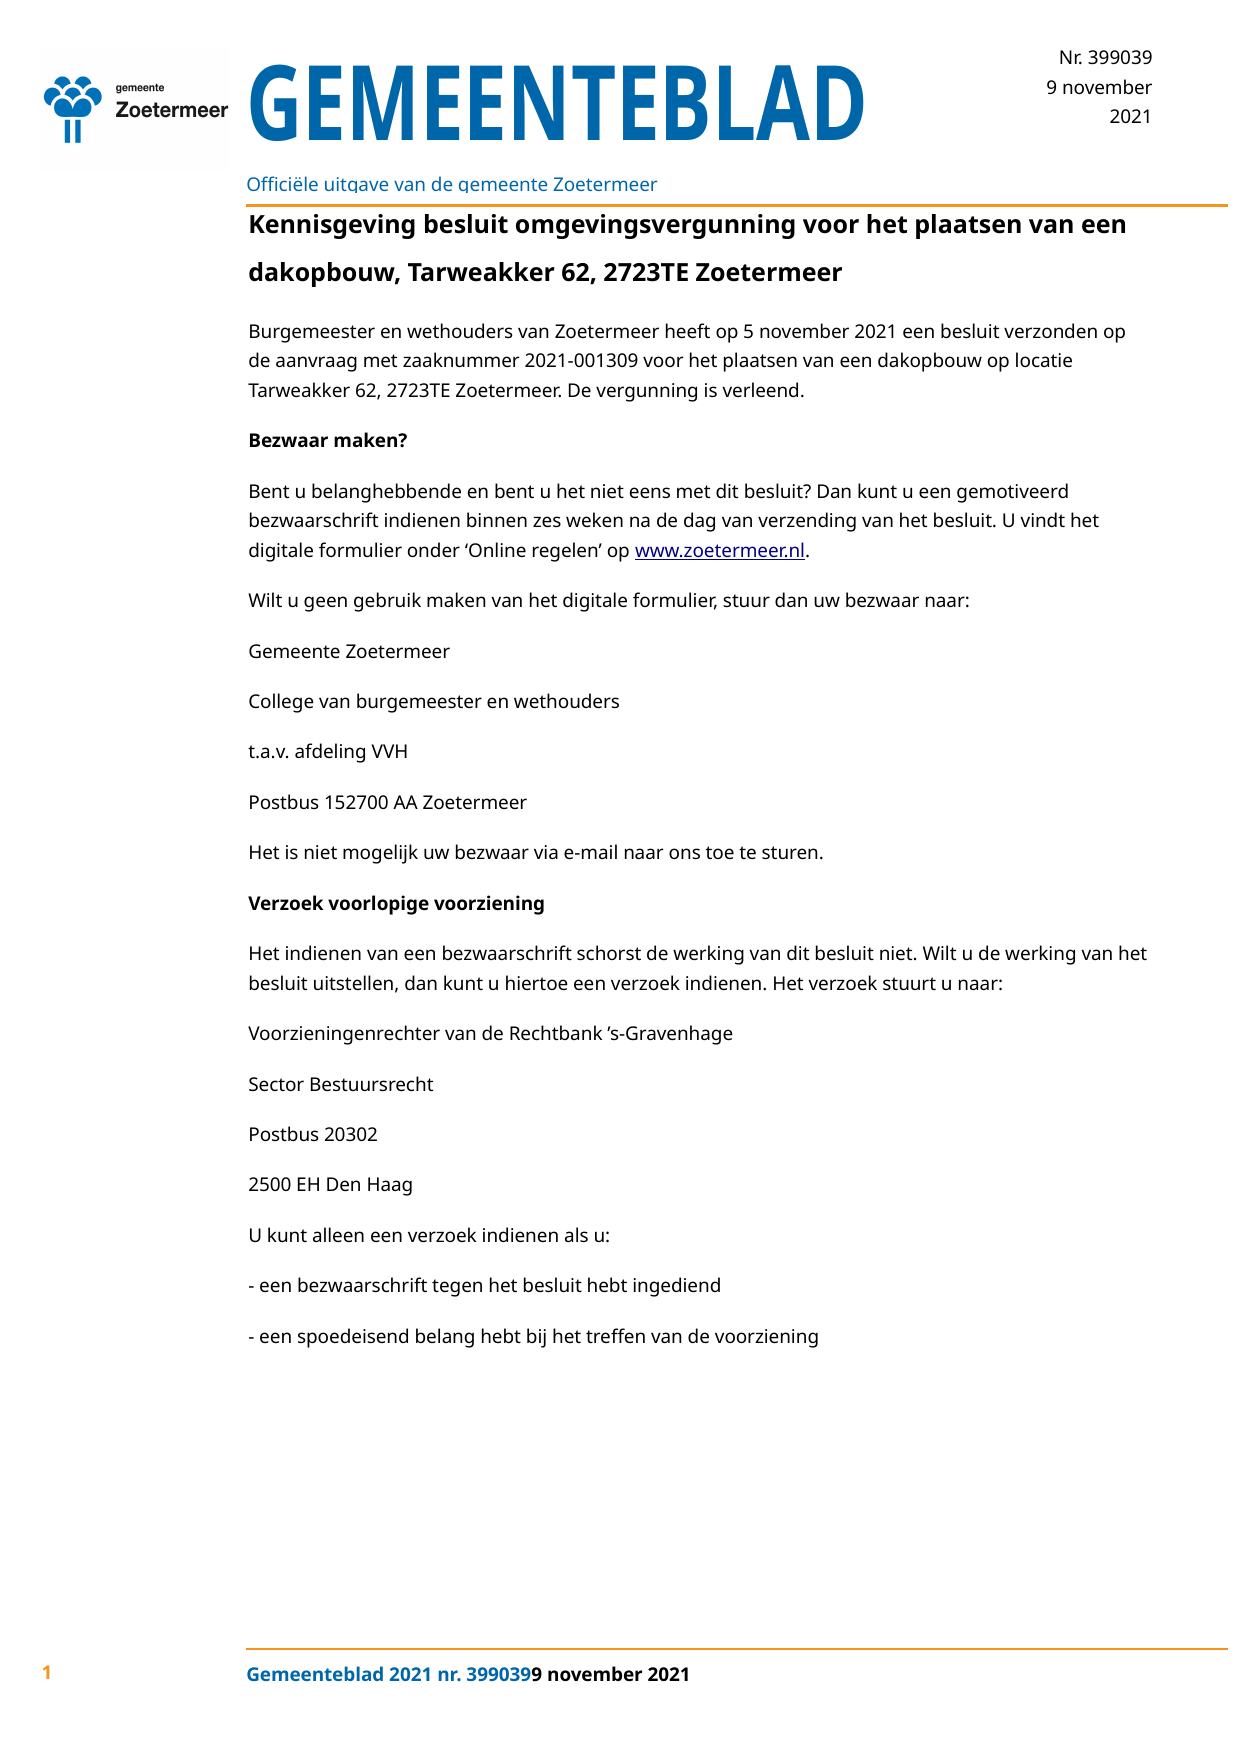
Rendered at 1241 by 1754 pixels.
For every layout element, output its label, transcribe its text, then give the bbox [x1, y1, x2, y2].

text - een bezwaarschrift tegen het besluit hebt ingediend [248, 1272, 1152, 1298]
text Het is niet mogelijk uw bezwaar via e-mail naar ons toe te sturen. [248, 839, 1152, 865]
text Postbus 20302 [248, 1121, 1152, 1147]
text Sector Bestuursrecht [248, 1071, 1152, 1097]
text U kunt alleen een verzoek indienen als u: [248, 1222, 1152, 1248]
text Gemeente Zoetermeer [248, 638, 1152, 664]
text Postbus 152700 AA Zoetermeer [248, 789, 1152, 815]
text Bent u belanghebbende en bent u het niet eens met dit besluit? Dan kunt u een gemotiveerd bezwaarschrift indienen binnen zes weken na de dag van verzending van het besluit. U vindt het digitale formulier onder ‘Online regelen’ op www.zoetermeer.nl. [248, 478, 1152, 563]
text Kennisgeving besluit omgevingsvergunning voor het plaatsen van een dakopbouw, Tarweakker 62, 2723TE Zoetermeer [248, 207, 1152, 288]
text Het indienen van een bezwaarschrift schorst de werking van dit besluit niet. Wilt u de werking van het besluit uitstellen, dan kunt u hiertoe een verzoek indienen. Het verzoek stuurt u naar: [248, 940, 1152, 996]
text Bezwaar maken? [248, 427, 1152, 453]
text Burgemeester en wethouders van Zoetermeer heeft op 5 november 2021 een besluit verzonden op de aanvraag met zaaknummer 2021-001309 voor het plaatsen van een dakopbouw op locatie Tarweakker 62, 2723TE Zoetermeer. De vergunning is verleend. [248, 318, 1152, 403]
text Verzoek voorlopige voorziening [248, 890, 1152, 916]
text t.a.v. afdeling VVH [248, 739, 1152, 764]
picture [41, 47, 231, 172]
text College van burgemeester en wethouders [248, 688, 1152, 714]
text - een spoedeisend belang hebt bij het treffen van de voorziening [248, 1323, 1152, 1349]
text Voorzieningenrechter van de Rechtbank ’s-Gravenhage [248, 1020, 1152, 1046]
text Wilt u geen gebruik maken van het digitale formulier, stuur dan uw bezwaar naar: [248, 587, 1152, 613]
text 2500 EH Den Haag [248, 1172, 1152, 1197]
